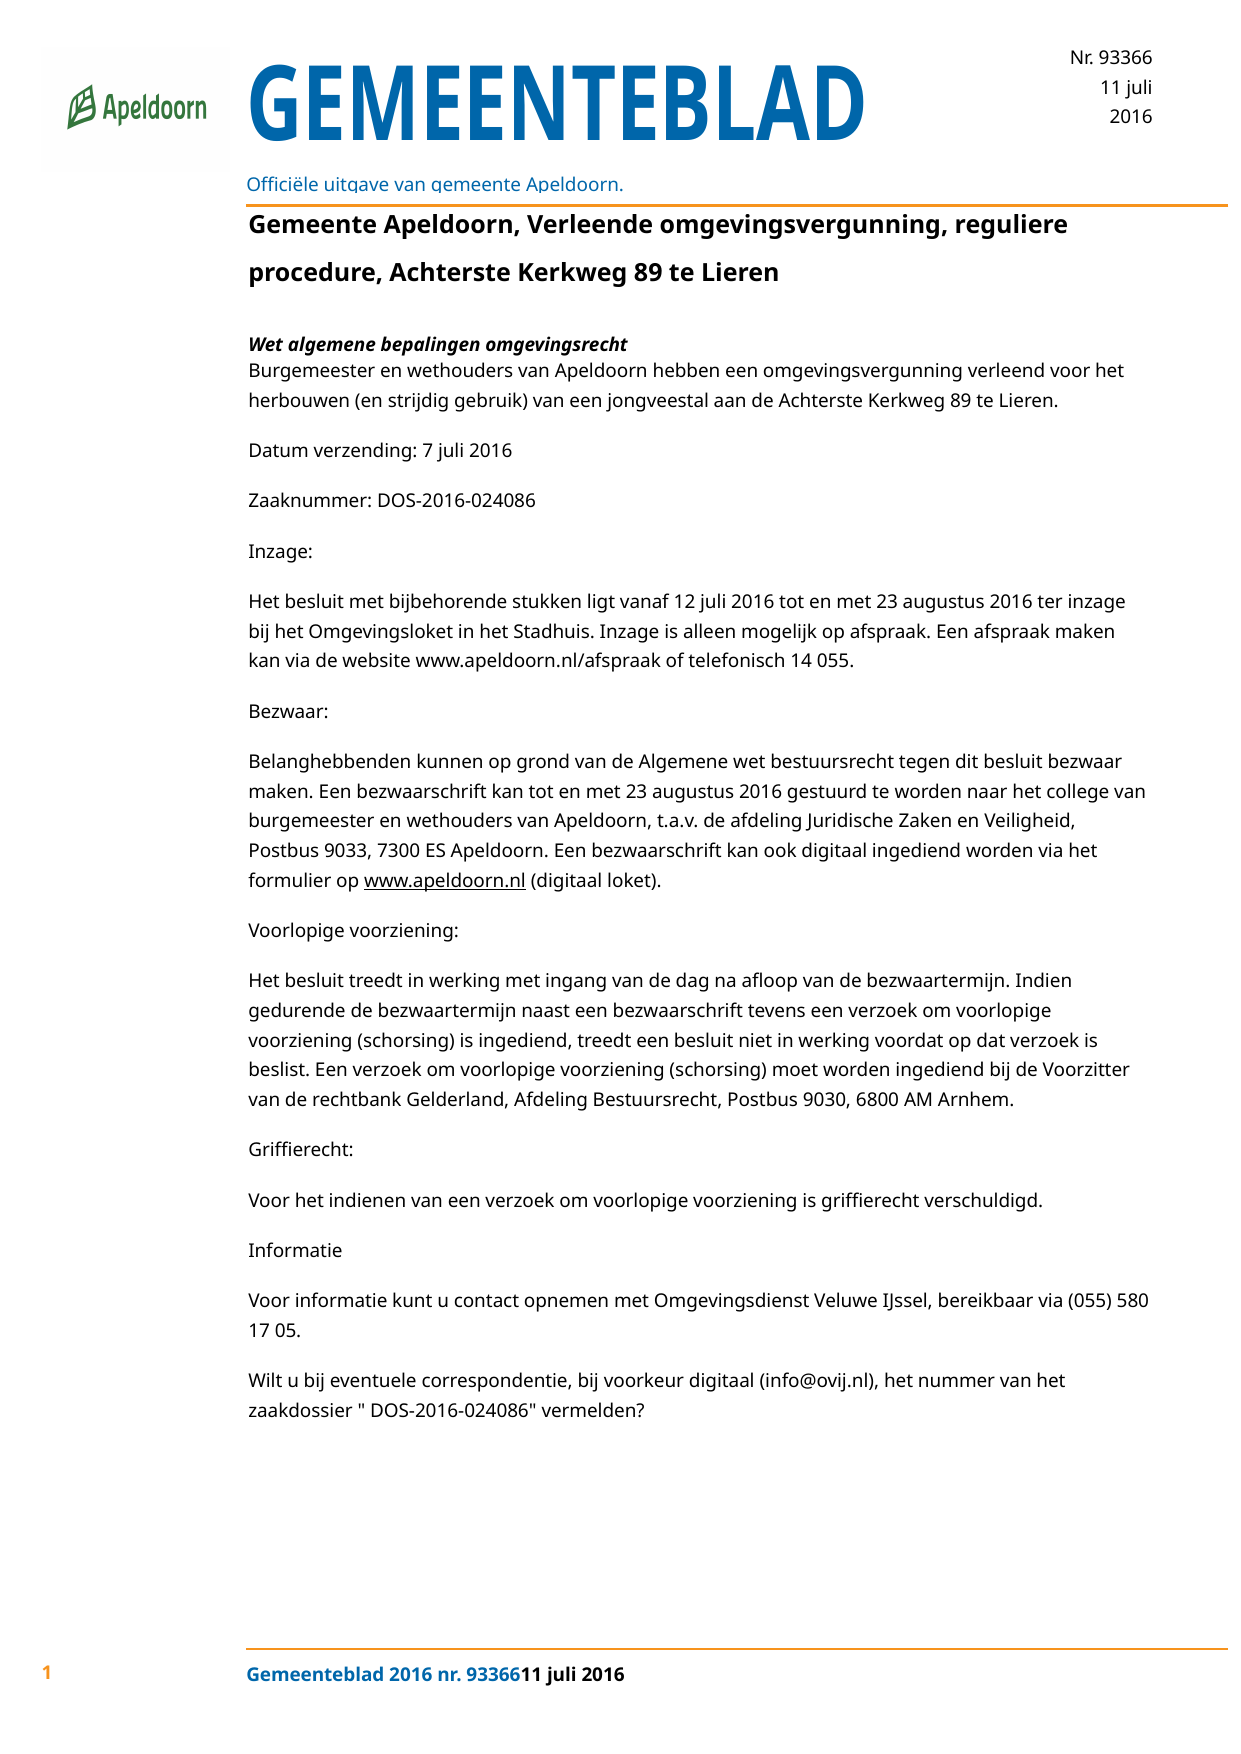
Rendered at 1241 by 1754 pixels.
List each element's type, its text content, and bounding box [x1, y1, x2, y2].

text Belanghebbenden kunnen op grond van de Algemene wet bestuursrecht tegen dit besluit bezwaar maken. Een bezwaarschrift kan tot en met 23 augustus 2016 gestuurd te worden naar het college van burgemeester en wethouders van Apeldoorn, t.a.v. de afdeling Juridische Zaken en Veiligheid, Postbus 9033, 7300 ES Apeldoorn. Een bezwaarschrift kan ook digitaal ingediend worden via het formulier op www.apeldoorn.nl (digitaal loket). [248, 748, 1152, 892]
text Voor informatie kunt u contact opnemen met Omgevingsdienst Veluwe IJssel, bereikbaar via (055) 580 17 05. [248, 1288, 1152, 1343]
text Gemeente Apeldoorn, Verleende omgevingsvergunning, reguliere procedure, Achterste Kerkweg 89 te Lieren [248, 207, 1152, 288]
text Burgemeester en wethouders van Apeldoorn hebben een omgevingsvergunning verleend voor het herbouwen (en strijdig gebruik) van een jongveestal aan de Achterste Kerkweg 89 te Lieren. [248, 357, 1152, 412]
text Wet algemene bepalingen omgevingsrecht [248, 331, 1152, 357]
text Het besluit met bijbehorende stukken ligt vanaf 12 juli 2016 tot en met 23 augustus 2016 ter inzage bij het Omgevingsloket in het Stadhuis. Inzage is alleen mogelijk op afspraak. Een afspraak maken kan via de website www.apeldoorn.nl/afspraak of telefonisch 14 055. [248, 588, 1152, 673]
text Voorlopige voorziening: [248, 917, 1152, 943]
text Bezwaar: [248, 698, 1152, 724]
text Datum verzending: 7 juli 2016 [248, 437, 1152, 463]
picture [41, 47, 231, 172]
text Informatie [248, 1237, 1152, 1263]
text Griffierecht: [248, 1136, 1152, 1162]
text Voor het indienen van een verzoek om voorlopige voorziening is griffierecht verschuldigd. [248, 1187, 1152, 1212]
text Zaaknummer: DOS-2016-024086 [248, 488, 1152, 513]
text Wilt u bij eventuele correspondentie, bij voorkeur digitaal (info@ovij.nl), het nummer van het zaakdossier " DOS-2016-024086" vermelden? [248, 1368, 1152, 1423]
text Het besluit treedt in werking met ingang van de dag na afloop van de bezwaartermijn. Indien gedurende de bezwaartermijn naast een bezwaarschrift tevens een verzoek om voorlopige voorziening (schorsing) is ingediend, treedt een besluit niet in werking voordat op dat verzoek is beslist. Een verzoek om voorlopige voorziening (schorsing) moet worden ingediend bij de Voorzitter van de rechtbank Gelderland, Afdeling Bestuursrecht, Postbus 9030, 6800 AM Arnhem. [248, 968, 1152, 1112]
text Inzage: [248, 538, 1152, 564]
